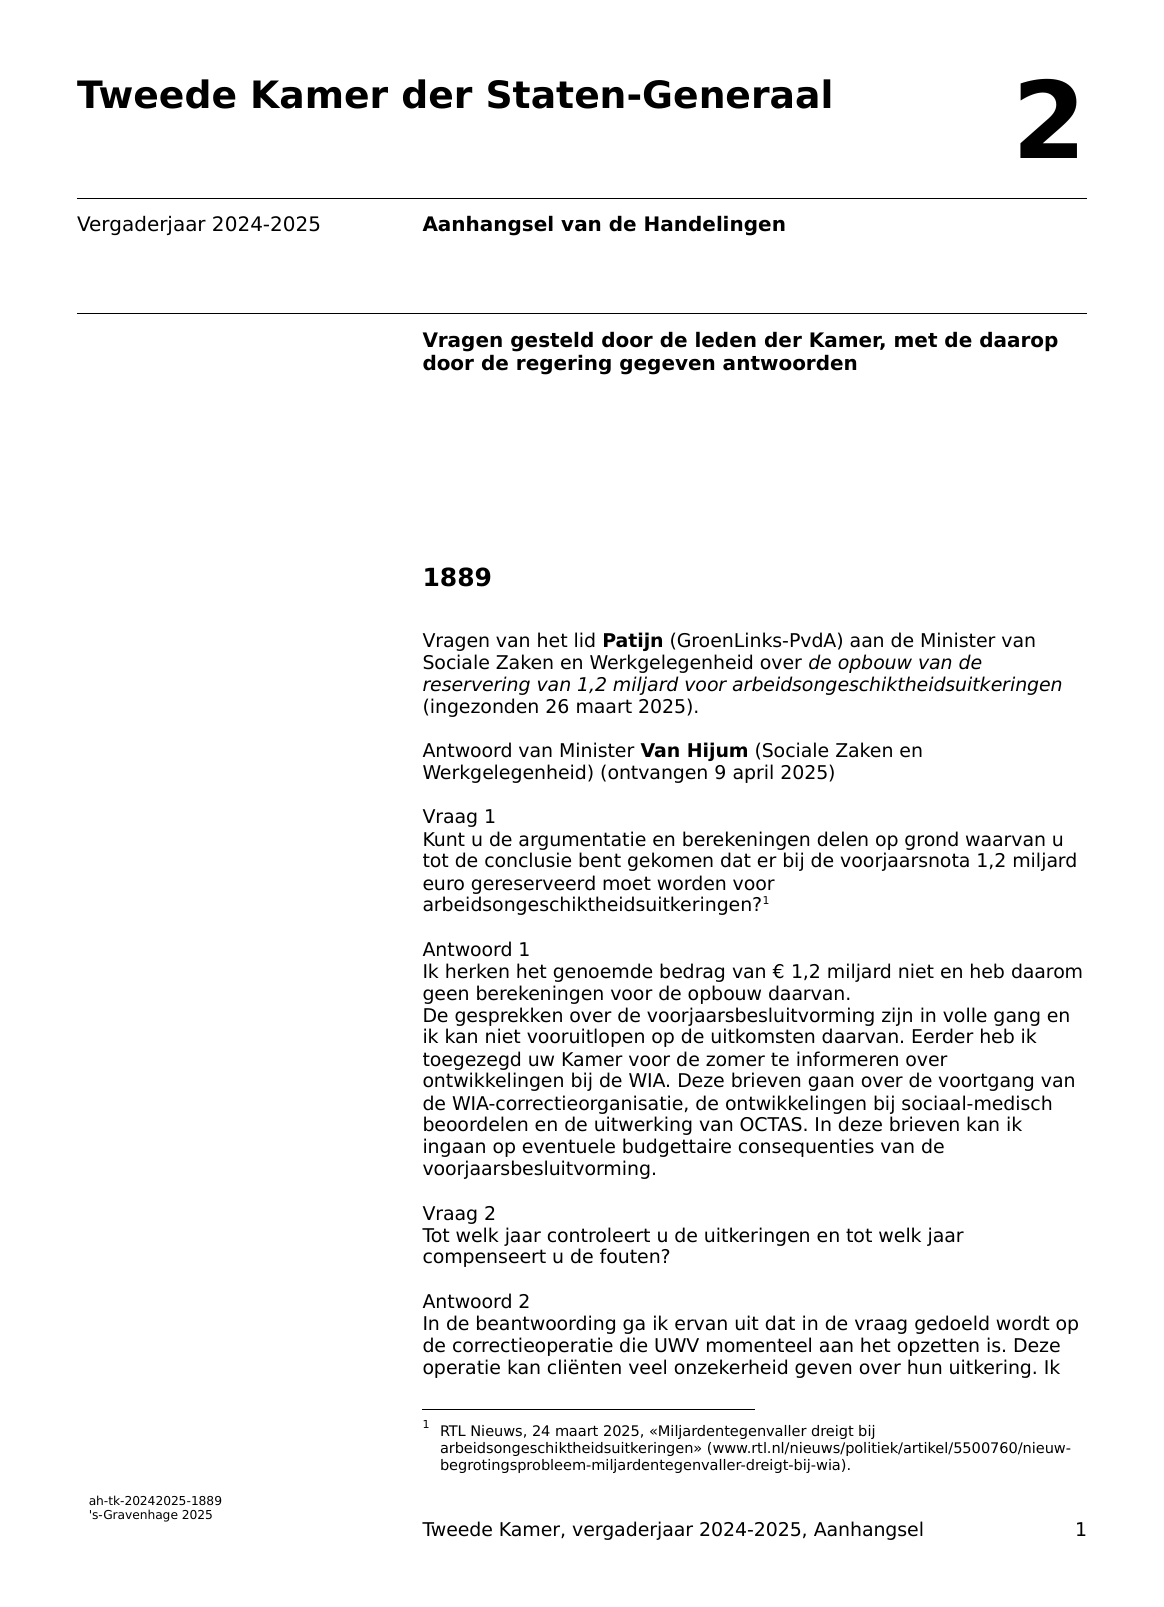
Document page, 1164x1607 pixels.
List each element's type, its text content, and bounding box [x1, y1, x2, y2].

text Vraag 1 [422, 806, 1087, 828]
text Vraag 2 [422, 1202, 1087, 1224]
text Antwoord 1 [422, 938, 1087, 961]
text 's-Gravenhage 2025 [88, 1508, 323, 1522]
text Ik herken het genoemde bedrag van € 1,2 miljard niet en heb daarom geen berekeningen voor de opbouw daarvan. [422, 961, 1087, 1004]
text RTL Nieuws, 24 maart 2025, «Miljardentegenvaller dreigt bij arbeidsongeschiktheidsuitkeringen» (www.rtl.nl/nieuws/politiek/artikel/5500760/nieuw-begrotingsprobleem-miljardentegenvaller-dreigt-bij-wia). [422, 1418, 1087, 1474]
text Antwoord 2 [422, 1291, 1087, 1313]
table_header 2 [886, 59, 1087, 198]
table_header Tweede Kamer der Staten-Generaal [77, 59, 886, 198]
text Kunt u de argumentatie en berekeningen delen op grond waarvan u tot de conclusie bent gekomen dat er bij de voorjaarsnota 1,2 miljard euro gereserveerd moet worden voor arbeidsongeschiktheidsuitkeringen? [422, 828, 1087, 916]
table_cell Aanhangsel van de Handelingen [422, 199, 1087, 313]
text Tot welk jaar controleert u de uitkeringen en tot welk jaar compenseert u de fouten? [422, 1224, 1087, 1268]
text De gesprekken over de voorjaarsbesluitvorming zijn in volle gang en ik kan niet vooruitlopen op de uitkomsten daarvan. Eerder heb ik toegezegd uw Kamer voor de zomer te informeren over ontwikkelingen bij de WIA. Deze brieven gaan over de voortgang van de WIA-correctieorganisatie, de ontwikkelingen bij sociaal-medisch beoordelen en de uitwerking van OCTAS. In deze brieven kan ik ingaan op eventuele budgettaire consequenties van de voorjaarsbesluitvorming. [422, 1004, 1087, 1180]
text ah-tk-20242025-1889 [88, 1494, 323, 1508]
table_cell Vragen gesteld door de leden der Kamer, met de daarop door de regering gegeven antwoorden [422, 314, 1087, 375]
table_cell Vergaderjaar 2024-2025 [77, 199, 422, 313]
text Antwoord van Minister Van Hijum (Sociale Zaken en Werkgelegenheid) (ontvangen 9 april 2025) [422, 740, 1087, 784]
text Vragen van het lid Patijn (GroenLinks-PvdA) aan de Minister van Sociale Zaken en Werkgelegenheid over de opbouw van de reservering van 1,2 miljard voor arbeidsongeschiktheidsuitkeringen (ingezonden 26 maart 2025). [422, 630, 1087, 718]
text In de beantwoording ga ik ervan uit dat in de vraag gedoeld wordt op de correctieoperatie die UWV momenteel aan het opzetten is. Deze operatie kan cliënten veel onzekerheid geven over hun uitkering. Ik [422, 1313, 1087, 1378]
text 1889 [422, 563, 1087, 592]
table_cell [77, 314, 422, 375]
